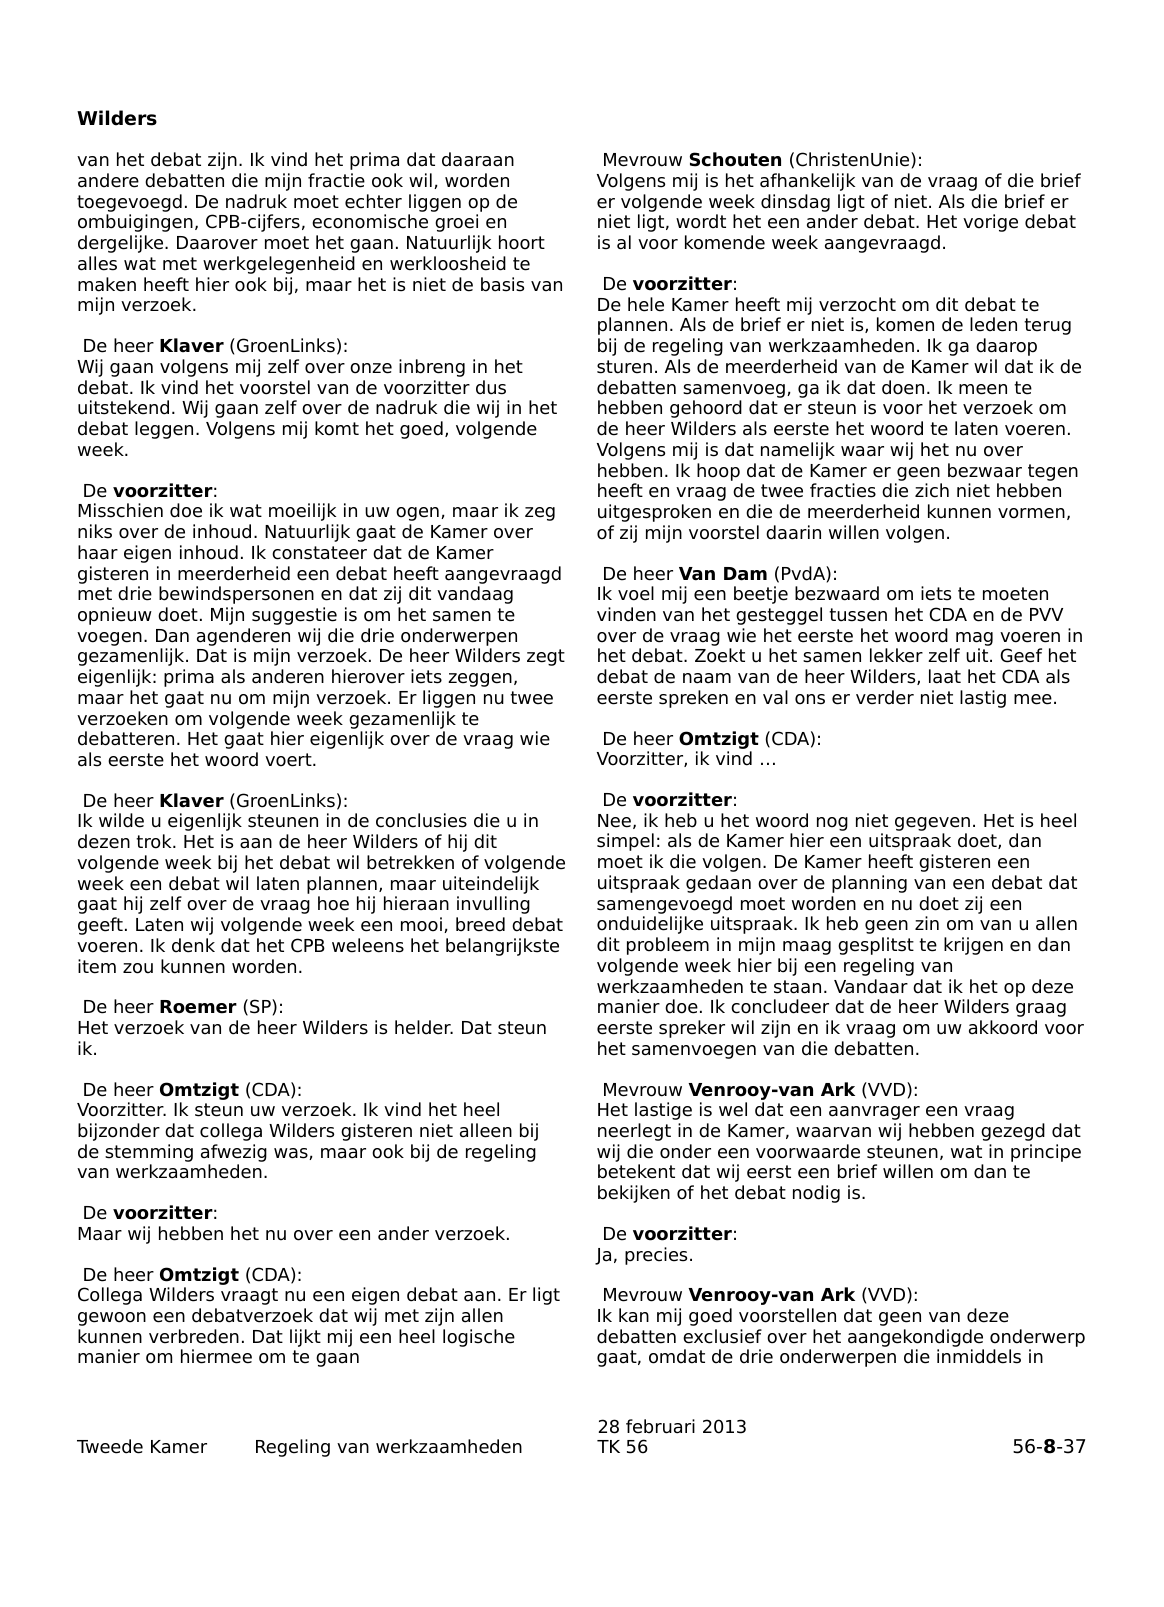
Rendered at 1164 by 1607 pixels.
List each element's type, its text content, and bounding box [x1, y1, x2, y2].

text Misschien doe ik wat moeilijk in uw ogen, maar ik zeg niks over de inhoud. Natuurlijk gaat de Kamer over haar eigen inhoud. Ik constateer dat de Kamer gisteren in meerderheid een debat heeft aangevraagd met drie bewindspersonen en dat zij dit vandaag opnieuw doet. Mijn suggestie is om het samen te voegen. Dan agenderen wij die drie onderwerpen gezamenlijk. Dat is mijn verzoek. De heer Wilders zegt eigenlijk: prima als anderen hierover iets zeggen, maar het gaat nu om mijn verzoek. Er liggen nu twee verzoeken om volgende week gezamenlijk te debatteren. Het gaat hier eigenlijk over de vraag wie als eerste het woord voert. [77, 501, 567, 771]
text Mevrouw Venrooy-van Ark (VVD): [596, 1079, 1087, 1100]
text Volgens mij is het afhankelijk van de vraag of die brief er volgende week dinsdag ligt of niet. Als die brief er niet ligt, wordt het een ander debat. Het vorige debat is al voor komende week aangevraagd. [596, 171, 1087, 254]
text Mevrouw Schouten (ChristenUnie): [596, 150, 1087, 171]
text De voorzitter: [596, 790, 1087, 811]
text De heer Van Dam (PvdA): [596, 563, 1087, 584]
text Ik wilde u eigenlijk steunen in de conclusies die u in dezen trok. Het is aan de heer Wilders of hij dit volgende week bij het debat wil betrekken of volgende week een debat wil laten plannen, maar uiteindelijk gaat hij zelf over de vraag hoe hij hieraan invulling geeft. Laten wij volgende week een mooi, breed debat voeren. Ik denk dat het CPB weleens het belangrijkste item zou kunnen worden. [77, 811, 567, 977]
text Ja, precies. [596, 1244, 1087, 1265]
text Het lastige is wel dat een aanvrager een vraag neerlegt in de Kamer, waarvan wij hebben gezegd dat wij die onder een voorwaarde steunen, wat in principe betekent dat wij eerst een brief willen om dan te bekijken of het debat nodig is. [596, 1100, 1087, 1204]
text Mevrouw Venrooy-van Ark (VVD): [596, 1285, 1087, 1306]
text De voorzitter: [77, 480, 567, 501]
text Ik kan mij goed voorstellen dat geen van deze debatten exclusief over het aangekondigde onderwerp gaat, omdat de drie onderwerpen die inmiddels in [596, 1306, 1087, 1368]
text De voorzitter: [596, 1224, 1087, 1244]
text De voorzitter: [596, 274, 1087, 294]
text De heer Omtzigt (CDA): [77, 1079, 567, 1100]
text De voorzitter: [77, 1203, 567, 1224]
text Voorzitter. Ik steun uw verzoek. Ik vind het heel bijzonder dat collega Wilders gisteren niet alleen bij de stemming afwezig was, maar ook bij de regeling van werkzaamheden. [77, 1100, 567, 1183]
text Collega Wilders vraagt nu een eigen debat aan. Er ligt gewoon een debatverzoek dat wij met zijn allen kunnen verbreden. Dat lijkt mij een heel logische manier om hiermee om te gaan [77, 1285, 567, 1368]
text Voorzitter, ik vind … [596, 749, 1087, 770]
text Nee, ik heb u het woord nog niet gegeven. Het is heel simpel: als de Kamer hier een uitspraak doet, dan moet ik die volgen. De Kamer heeft gisteren een uitspraak gedaan over de planning van een debat dat samengevoegd moet worden en nu doet zij een onduidelijke uitspraak. Ik heb geen zin om van u allen dit probleem in mijn maag gesplitst te krijgen en dan volgende week hier bij een regeling van werkzaamheden te staan. Vandaar dat ik het op deze manier doe. Ik concludeer dat de heer Wilders graag eerste spreker wil zijn en ik vraag om uw akkoord voor het samenvoegen van die debatten. [596, 811, 1087, 1059]
text Maar wij hebben het nu over een ander verzoek. [77, 1224, 567, 1244]
text Ik voel mij een beetje bezwaard om iets te moeten vinden van het gesteggel tussen het CDA en de PVV over de vraag wie het eerste het woord mag voeren in het debat. Zoekt u het samen lekker zelf uit. Geef het debat de naam van de heer Wilders, laat het CDA als eerste spreken en val ons er verder niet lastig mee. [596, 584, 1087, 708]
text van het debat zijn. Ik vind het prima dat daaraan andere debatten die mijn fractie ook wil, worden toegevoegd. De nadruk moet echter liggen op de ombuigingen, CPB-cijfers, economische groei en dergelijke. Daarover moet het gaan. Natuurlijk hoort alles wat met werkgelegenheid en werkloosheid te maken heeft hier ook bij, maar het is niet de basis van mijn verzoek. [77, 150, 567, 316]
text Het verzoek van de heer Wilders is helder. Dat steun ik. [77, 1018, 567, 1059]
text De heer Omtzigt (CDA): [596, 728, 1087, 749]
text De heer Roemer (SP): [77, 997, 567, 1018]
text De heer Klaver (GroenLinks): [77, 791, 567, 811]
text De heer Klaver (GroenLinks): [77, 336, 567, 357]
text De hele Kamer heeft mij verzocht om dit debat te plannen. Als de brief er niet is, komen de leden terug bij de regeling van werkzaamheden. Ik ga daarop sturen. Als de meerderheid van de Kamer wil dat ik de debatten samenvoeg, ga ik dat doen. Ik meen te hebben gehoord dat er steun is voor het verzoek om de heer Wilders als eerste het woord te laten voeren. Volgens mij is dat namelijk waar wij het nu over hebben. Ik hoop dat de Kamer er geen bezwaar tegen heeft en vraag de twee fracties die zich niet hebben uitgesproken en die de meerderheid kunnen vormen, of zij mijn voorstel daarin willen volgen. [596, 294, 1087, 543]
text De heer Omtzigt (CDA): [77, 1264, 567, 1285]
text Wij gaan volgens mij zelf over onze inbreng in het debat. Ik vind het voorstel van de voorzitter dus uitstekend. Wij gaan zelf over de nadruk die wij in het debat leggen. Volgens mij komt het goed, volgende week. [77, 357, 567, 460]
